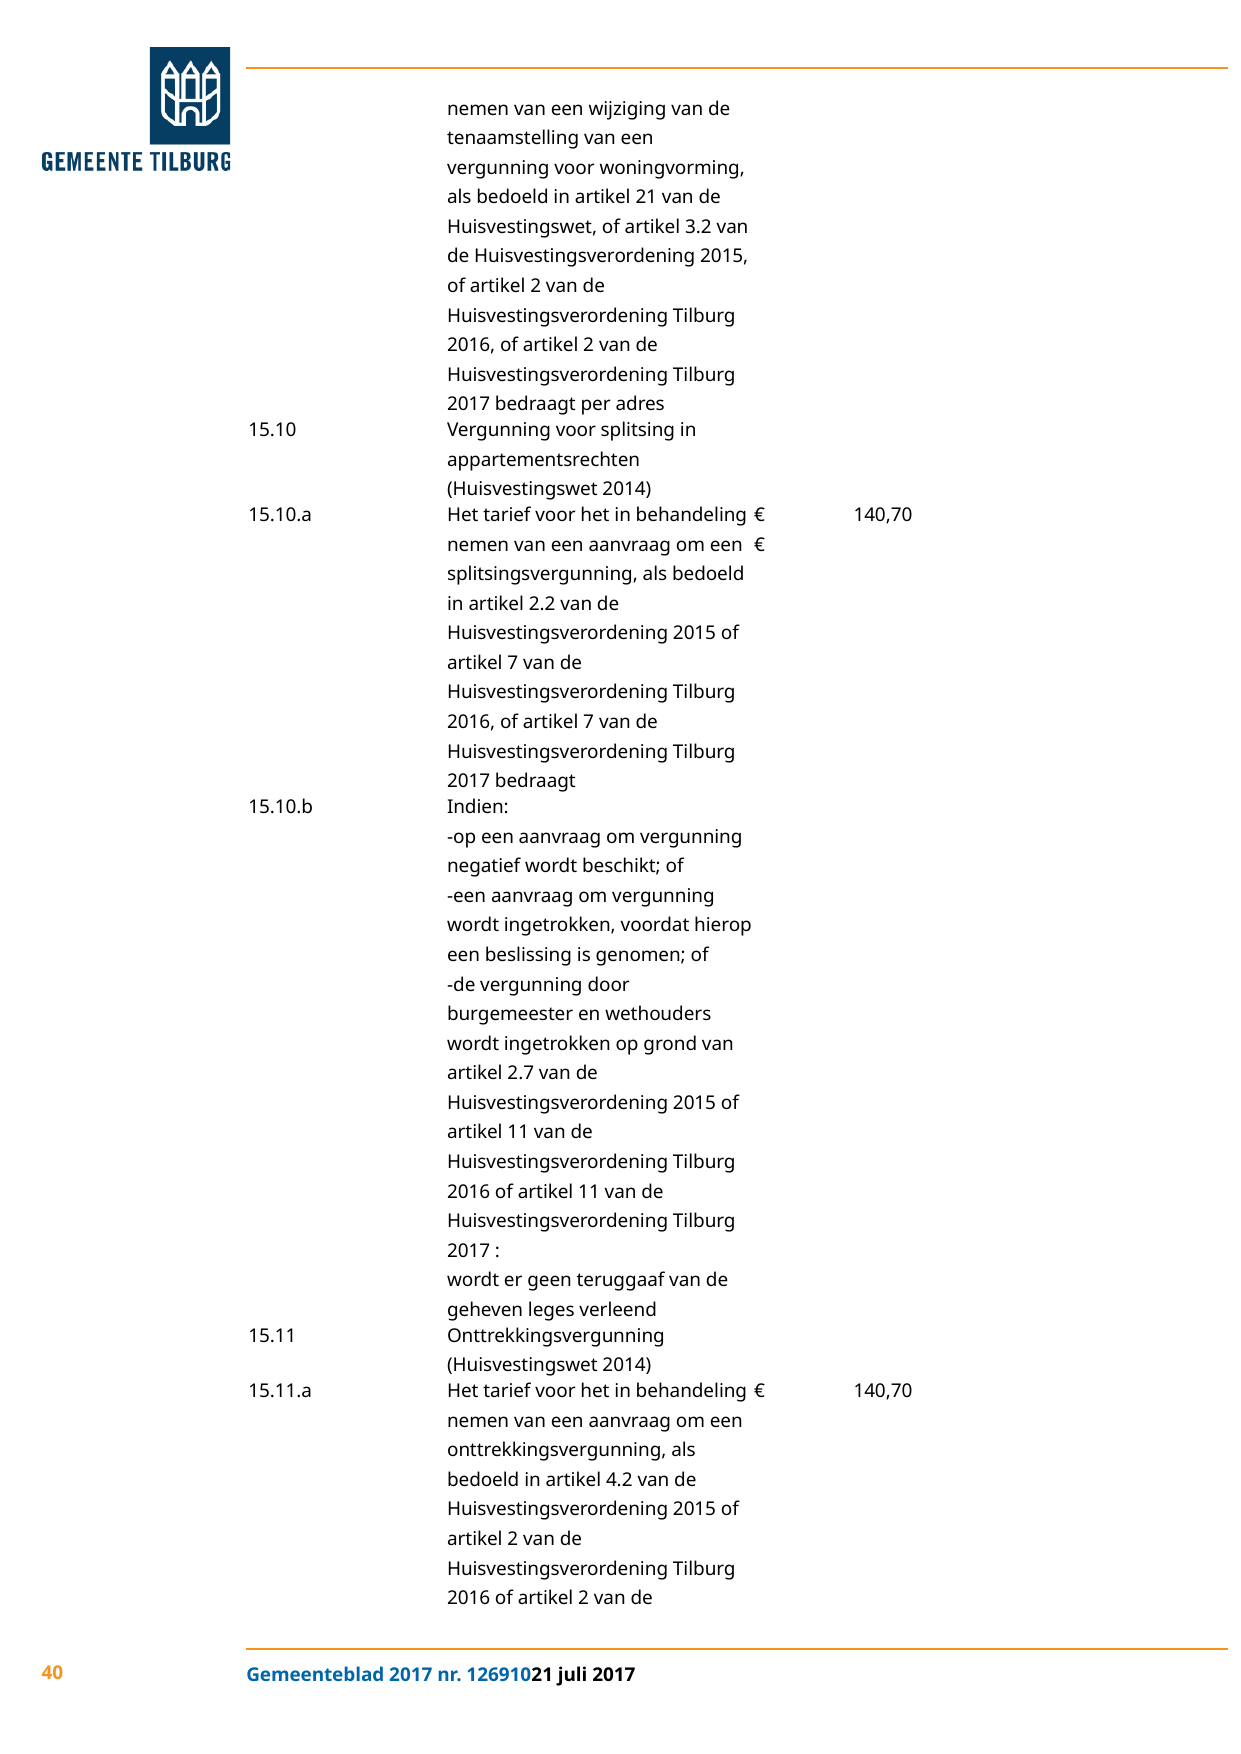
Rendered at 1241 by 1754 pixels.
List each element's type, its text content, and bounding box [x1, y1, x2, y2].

table_cell [853, 95, 1052, 416]
table_cell Het tarief voor het in behandeling nemen van een aanvraag om een splitsingsvergunning, als bedoeld in artikel 2.2 van de Huisvestingsverordening 2015 of artikel 7 van de Huisvestingsverordening Tilburg 2016, of artikel 7 van de Huisvestingsverordening Tilburg 2017 bedraagt [447, 501, 754, 793]
table_cell [754, 416, 853, 501]
table_cell Indien: -op een aanvraag om vergunning negatief wordt beschikt; of -een aanvraag om vergunning wordt ingetrokken, voordat hierop een beslissing is genomen; of -de vergunning door burgemeester en wethouders wordt ingetrokken op grond van artikel 2.7 van de Huisvestingsverordening 2015 of artikel 11 van de Huisvestingsverordening Tilburg 2016 of artikel 11 van de Huisvestingsverordening Tilburg 2017 : wordt er geen teruggaaf van de geheven leges verleend [447, 793, 754, 1322]
table_cell [754, 95, 853, 416]
table_cell 15.10.b [248, 793, 447, 1322]
table_cell nemen van een wijziging van de tenaamstelling van een vergunning voor woningvorming, als bedoeld in artikel 21 van de Huisvestingswet, of artikel 3.2 van de Huisvestingsverordening 2015, of artikel 2 van de Huisvestingsverordening Tilburg 2016, of artikel 2 van de Huisvestingsverordening Tilburg 2017 bedraagt per adres [447, 95, 754, 416]
table_cell [853, 1322, 1052, 1377]
table_cell € € [754, 501, 853, 793]
table_cell Vergunning voor splitsing in appartementsrechten (Huisvestingswet 2014) [447, 416, 754, 501]
table_cell € [754, 1377, 853, 1610]
table_cell 15.11 [248, 1322, 447, 1377]
table_cell [248, 95, 447, 416]
table_cell 140,70 [853, 1377, 1052, 1610]
table_cell 140,70 [853, 501, 1052, 793]
table_cell Het tarief voor het in behandeling nemen van een aanvraag om een onttrekkingsvergunning, als bedoeld in artikel 4.2 van de Huisvestingsverordening 2015 of artikel 2 van de Huisvestingsverordening Tilburg 2016 of artikel 2 van de [447, 1377, 754, 1610]
table_cell 15.11.a [248, 1377, 447, 1610]
table_cell [853, 416, 1052, 501]
picture [41, 47, 231, 172]
table_cell Onttrekkingsvergunning (Huisvestingswet 2014) [447, 1322, 754, 1377]
table_cell 15.10.a [248, 501, 447, 793]
table_cell [853, 793, 1052, 1322]
table_cell [754, 1322, 853, 1377]
table_cell [754, 793, 853, 1322]
table_cell 15.10 [248, 416, 447, 501]
